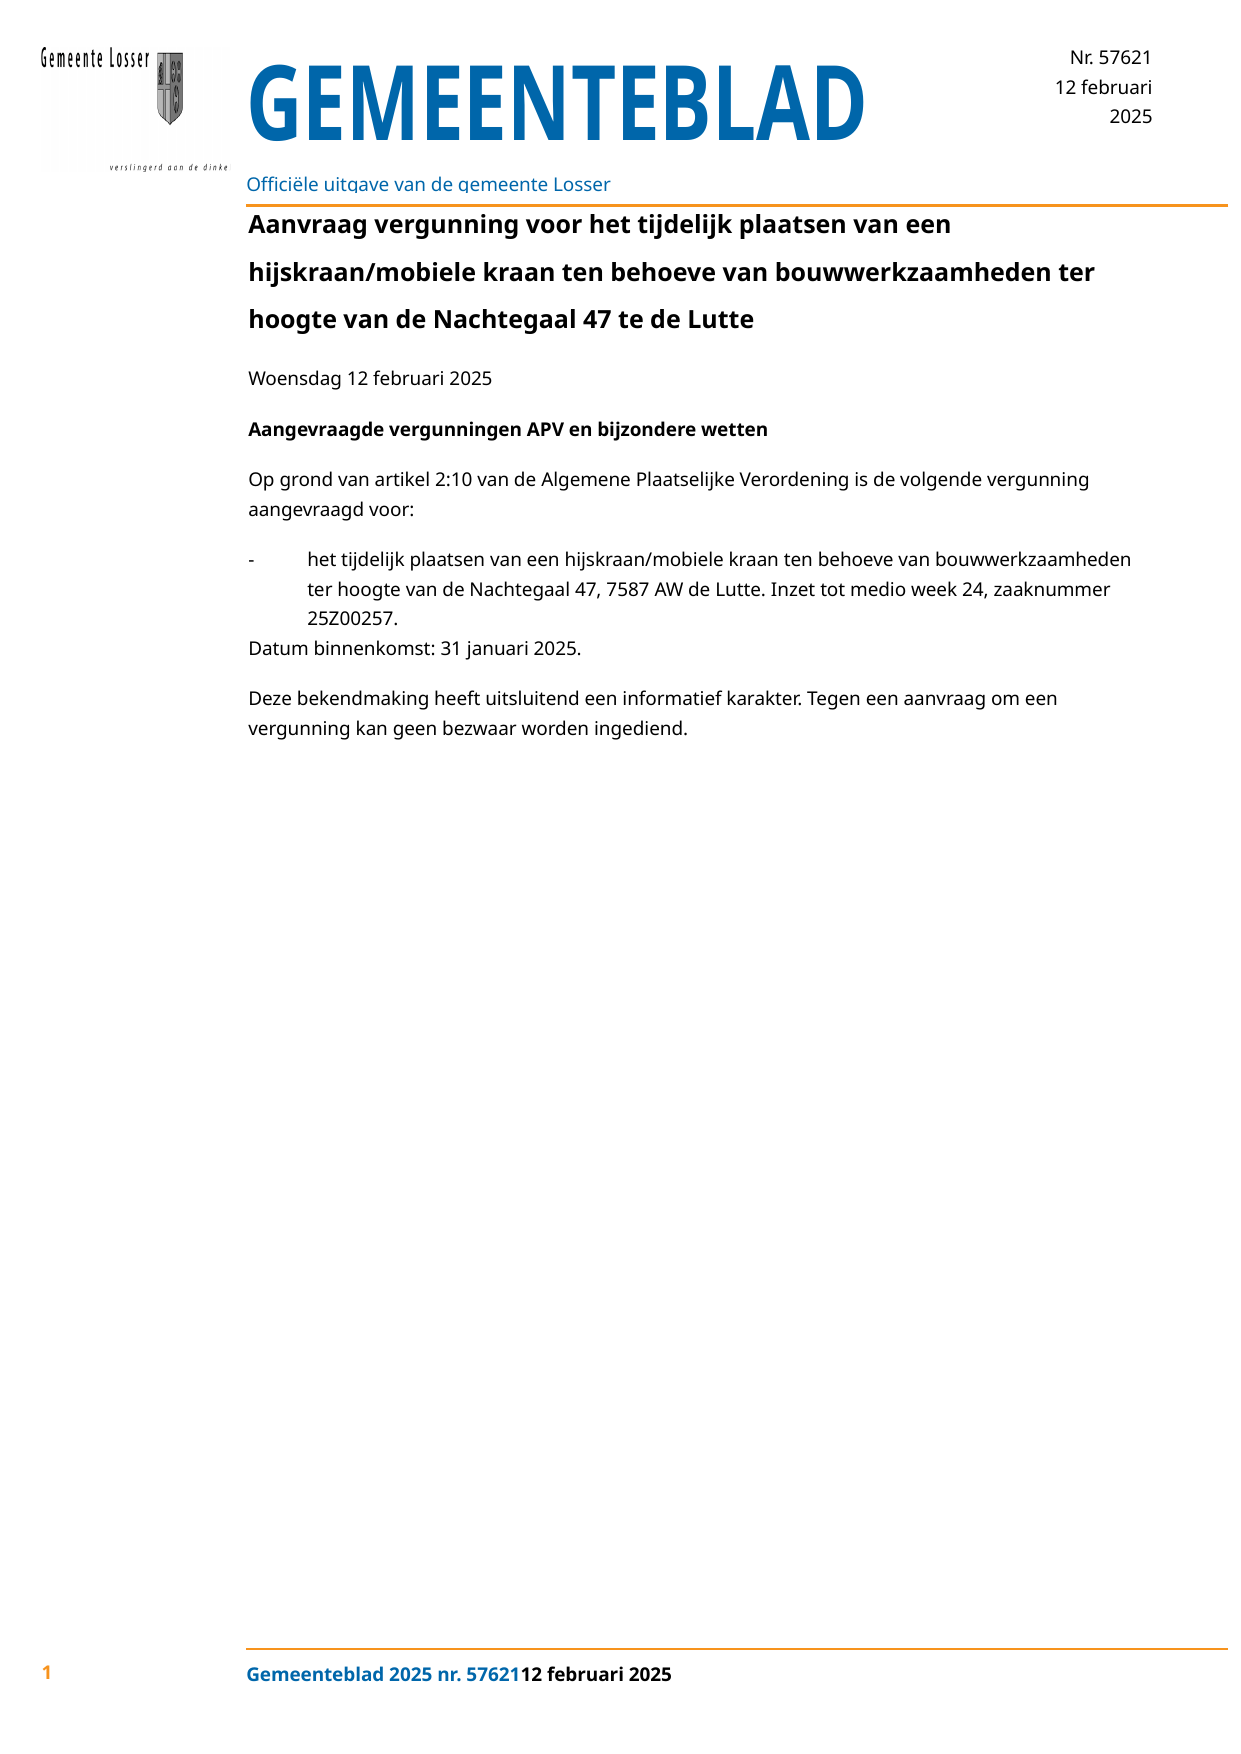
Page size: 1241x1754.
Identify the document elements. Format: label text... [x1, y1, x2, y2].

text Deze bekendmaking heeft uitsluitend een informatief karakter. Tegen een aanvraag om een vergunning kan geen bezwaar worden ingediend. [248, 686, 1152, 741]
text Op grond van artikel 2:10 van de Algemene Plaatselijke Verordening is de volgende vergunning aangevraagd voor: [248, 466, 1152, 522]
picture [41, 47, 231, 172]
text Woensdag 12 februari 2025 [248, 366, 1152, 391]
text Datum binnenkomst: 31 januari 2025. [248, 635, 1152, 661]
text Aangevraagde vergunningen APV en bijzondere wetten [248, 416, 1152, 442]
text Aanvraag vergunning voor het tijdelijk plaatsen van een hijskraan/mobiele kraan ten behoeve van bouwwerkzaamheden ter hoogte van de Nachtegaal 47 te de Lutte [248, 207, 1152, 336]
list het tijdelijk plaatsen van een hijskraan/mobiele kraan ten behoeve van bouwwerkzaamheden ter hoogte van de Nachtegaal 47, 7587 AW de Lutte. Inzet tot medio week 24, zaaknummer 25Z00257. [248, 546, 1152, 631]
